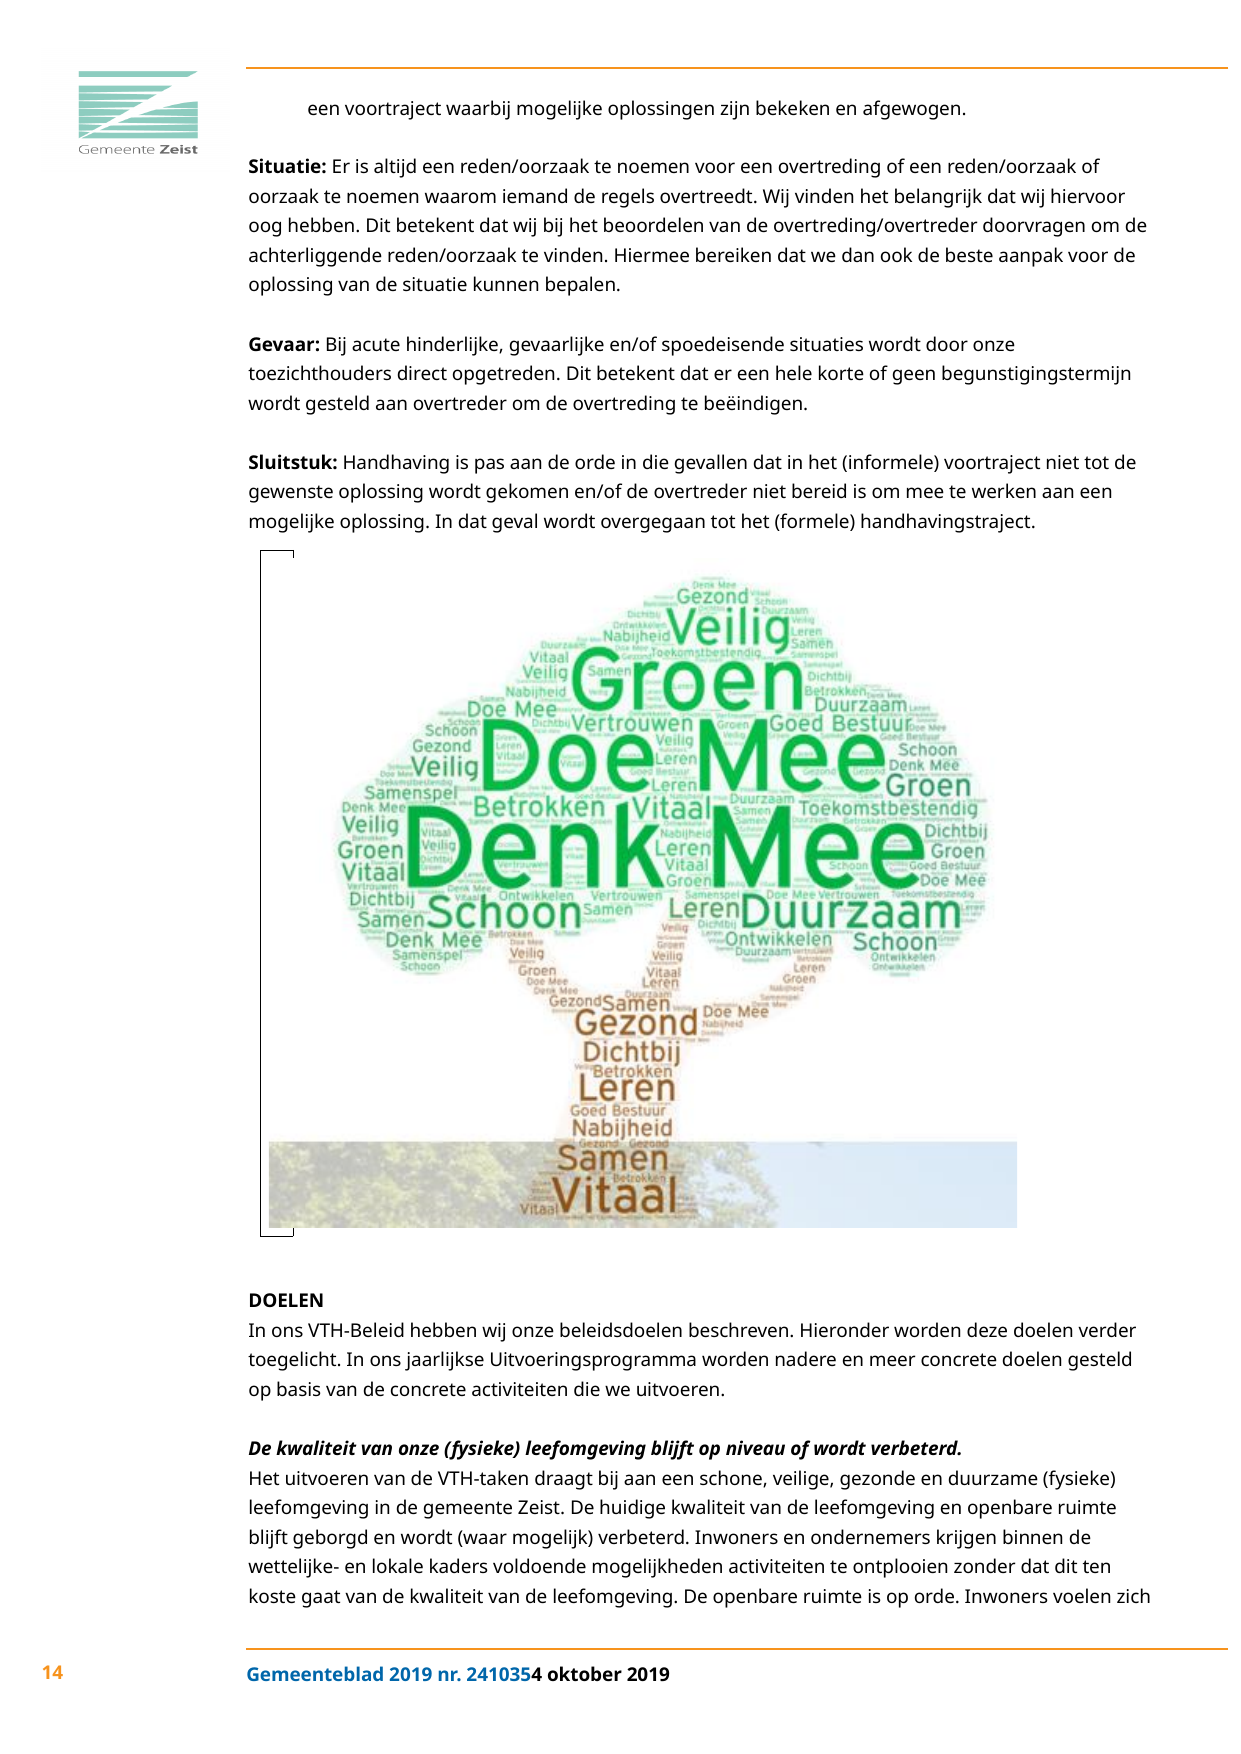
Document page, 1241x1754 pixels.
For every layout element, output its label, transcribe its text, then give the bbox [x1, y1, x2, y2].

picture [268, 558, 1018, 1228]
text DOELEN [248, 1287, 1152, 1313]
text Het uitvoeren van de VTH-taken draagt bij aan een schone, veilige, gezonde en duurzame (fysieke) leefomgeving in de gemeente Zeist. De huidige kwaliteit van de leefomgeving en openbare ruimte blijft geborgd en wordt (waar mogelijk) verbeterd. Inwoners en ondernemers krijgen binnen de wettelijke- en lokale kaders voldoende mogelijkheden activiteiten te ontplooien zonder dat dit ten koste gaat van de kwaliteit van de leefomgeving. De openbare ruimte is op orde. Inwoners voelen zich [248, 1465, 1152, 1609]
text Gevaar: Bij acute hinderlijke, gevaarlijke en/of spoedeisende situaties wordt door onze toezichthouders direct opgetreden. Dit betekent dat er een hele korte of geen begunstigingstermijn wordt gesteld aan overtreder om de overtreding te beëindigen. [248, 331, 1152, 416]
text Situatie: Er is altijd een reden/oorzaak te noemen voor een overtreding of een reden/oorzaak of oorzaak te noemen waarom iemand de regels overtreedt. Wij vinden het belangrijk dat wij hiervoor oog hebben. Dit betekent dat wij bij het beoordelen van de overtreding/overtreder doorvragen om de achterliggende reden/oorzaak te vinden. Hiermee bereiken dat we dan ook de beste aanpak voor de oplossing van de situatie kunnen bepalen. [248, 153, 1152, 297]
text In ons VTH-Beleid hebben wij onze beleidsdoelen beschreven. Hieronder worden deze doelen verder toegelicht. In ons jaarlijkse Uitvoeringsprogramma worden nadere en meer concrete doelen gesteld op basis van de concrete activiteiten die we uitvoeren. [248, 1317, 1152, 1402]
picture [41, 47, 231, 172]
table_header een voortraject waarbij mogelijke oplossingen zijn bekeken en afgewogen. [248, 95, 1152, 121]
text Sluitstuk: Handhaving is pas aan de orde in die gevallen dat in het (informele) voortraject niet tot de gewenste oplossing wordt gekomen en/of de overtreder niet bereid is om mee te werken aan een mogelijke oplossing. In dat geval wordt overgegaan tot het (formele) handhavingstraject. [248, 449, 1152, 534]
text De kwaliteit van onze (fysieke) leefomgeving blijft op niveau of wordt verbeterd. [248, 1435, 1152, 1461]
